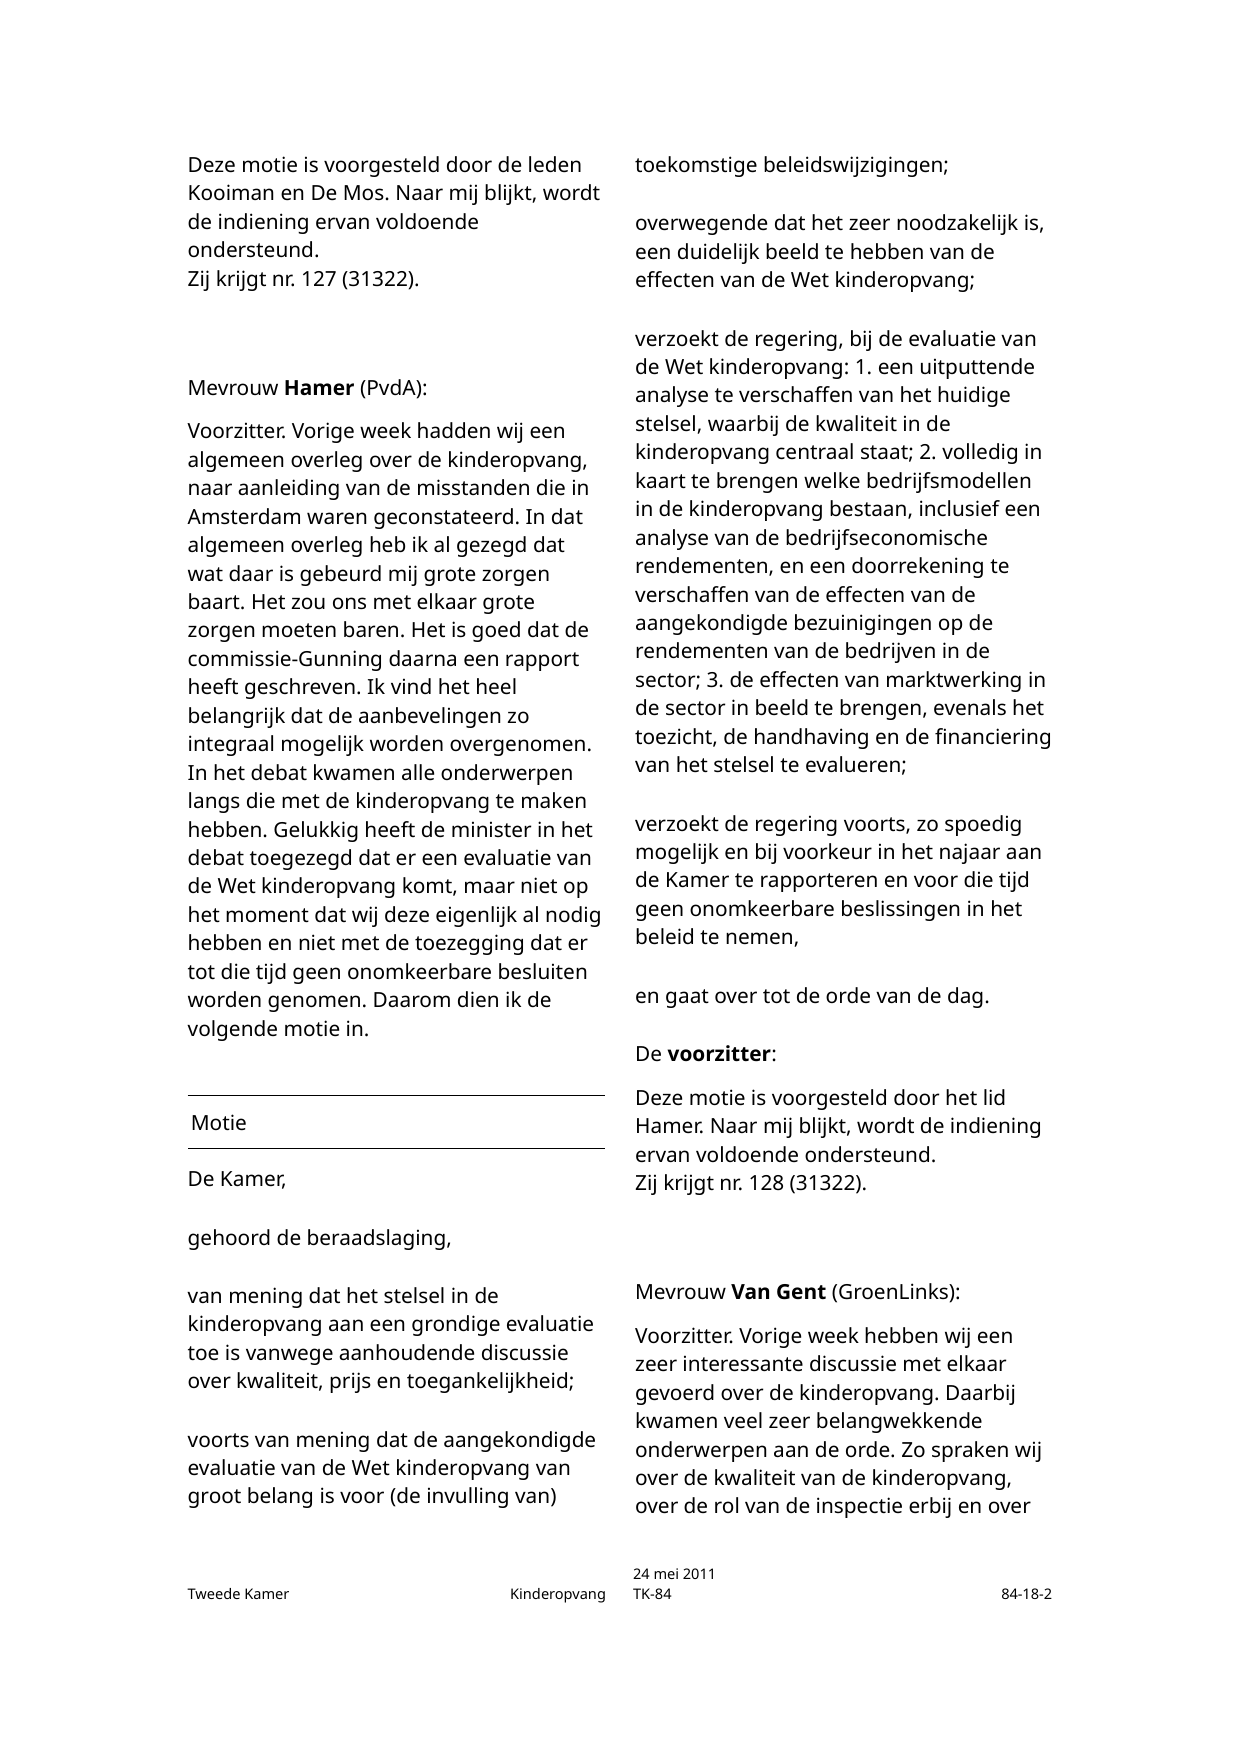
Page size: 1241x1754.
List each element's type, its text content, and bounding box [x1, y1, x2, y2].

text en gaat over tot de orde van de dag. [635, 981, 1053, 1009]
text Deze motie is voorgesteld door het lid Hamer. Naar mij blijkt, wordt de indiening ervan voldoende ondersteund. [635, 1083, 1053, 1168]
text toekomstige beleidswijzigingen; [635, 150, 1053, 178]
text voorts van mening dat de aangekondigde evaluatie van de Wet kinderopvang van groot belang is voor (de invulling van) [187, 1425, 605, 1510]
text  [187, 322, 605, 351]
text Deze motie is voorgesteld door de leden Kooiman en De Mos. Naar mij blijkt, wordt de indiening ervan voldoende ondersteund. [187, 150, 605, 264]
subtitle Motie [187, 1096, 605, 1149]
text  [635, 1227, 1053, 1255]
text In het debat kwamen alle onderwerpen langs die met de kinderopvang te maken hebben. Gelukkig heeft de minister in het debat toegezegd dat er een evaluatie van de Wet kinderopvang komt, maar niet op het moment dat wij deze eigenlijk al nodig hebben en niet met de toezegging dat er tot die tijd geen onomkeerbare besluiten worden genomen. Daarom dien ik de volgende motie in. [187, 758, 605, 1042]
text verzoekt de regering, bij de evaluatie van de Wet kinderopvang: 1. een uitputtende analyse te verschaffen van het huidige stelsel, waarbij de kwaliteit in de kinderopvang centraal staat; 2. volledig in kaart te brengen welke bedrijfsmodellen in de kinderopvang bestaan, inclusief een analyse van de bedrijfseconomische rendementen, en een doorrekening te verschaffen van de effecten van de aangekondigde bezuinigingen op de rendementen van de bedrijven in de sector; 3. de effecten van marktwerking in de sector in beeld te brengen, evenals het toezicht, de handhaving en de financiering van het stelsel te evalueren; [635, 324, 1053, 779]
text De Kamer, [187, 1164, 605, 1193]
text Voorzitter. Vorige week hadden wij een algemeen overleg over de kinderopvang, naar aanleiding van de misstanden die in Amsterdam waren geconstateerd. In dat algemeen overleg heb ik al gezegd dat wat daar is gebeurd mij grote zorgen baart. Het zou ons met elkaar grote zorgen moeten baren. Het is goed dat de commissie-Gunning daarna een rapport heeft geschreven. Ik vind het heel belangrijk dat de aanbevelingen zo integraal mogelijk worden overgenomen. [187, 417, 605, 758]
text Zij krijgt nr. 127 (31322). [187, 264, 605, 292]
text van mening dat het stelsel in de kinderopvang aan een grondige evaluatie toe is vanwege aanhoudende discussie over kwaliteit, prijs en toegankelijkheid; [187, 1281, 605, 1395]
text overwegende dat het zeer noodzakelijk is, een duidelijk beeld te hebben van de effecten van de Wet kinderopvang; [635, 208, 1053, 294]
text verzoekt de regering voorts, zo spoedig mogelijk en bij voorkeur in het najaar aan de Kamer te rapporteren en voor die tijd geen onomkeerbare beslissingen in het beleid te nemen, [635, 809, 1053, 951]
text Voorzitter. Vorige week hebben wij een zeer interessante discussie met elkaar gevoerd over de kinderopvang. Daarbij kwamen veel zeer belangwekkende onderwerpen aan de orde. Zo spraken wij over de kwaliteit van de kinderopvang, over de rol van de inspectie erbij en over [635, 1321, 1053, 1520]
text De voorzitter: [635, 1039, 1053, 1068]
text gehoord de beraadslaging, [187, 1223, 605, 1251]
text Mevrouw Hamer (PvdA): [187, 373, 605, 402]
text Mevrouw Van Gent (GroenLinks): [635, 1277, 1053, 1306]
text Zij krijgt nr. 128 (31322). [635, 1168, 1053, 1197]
